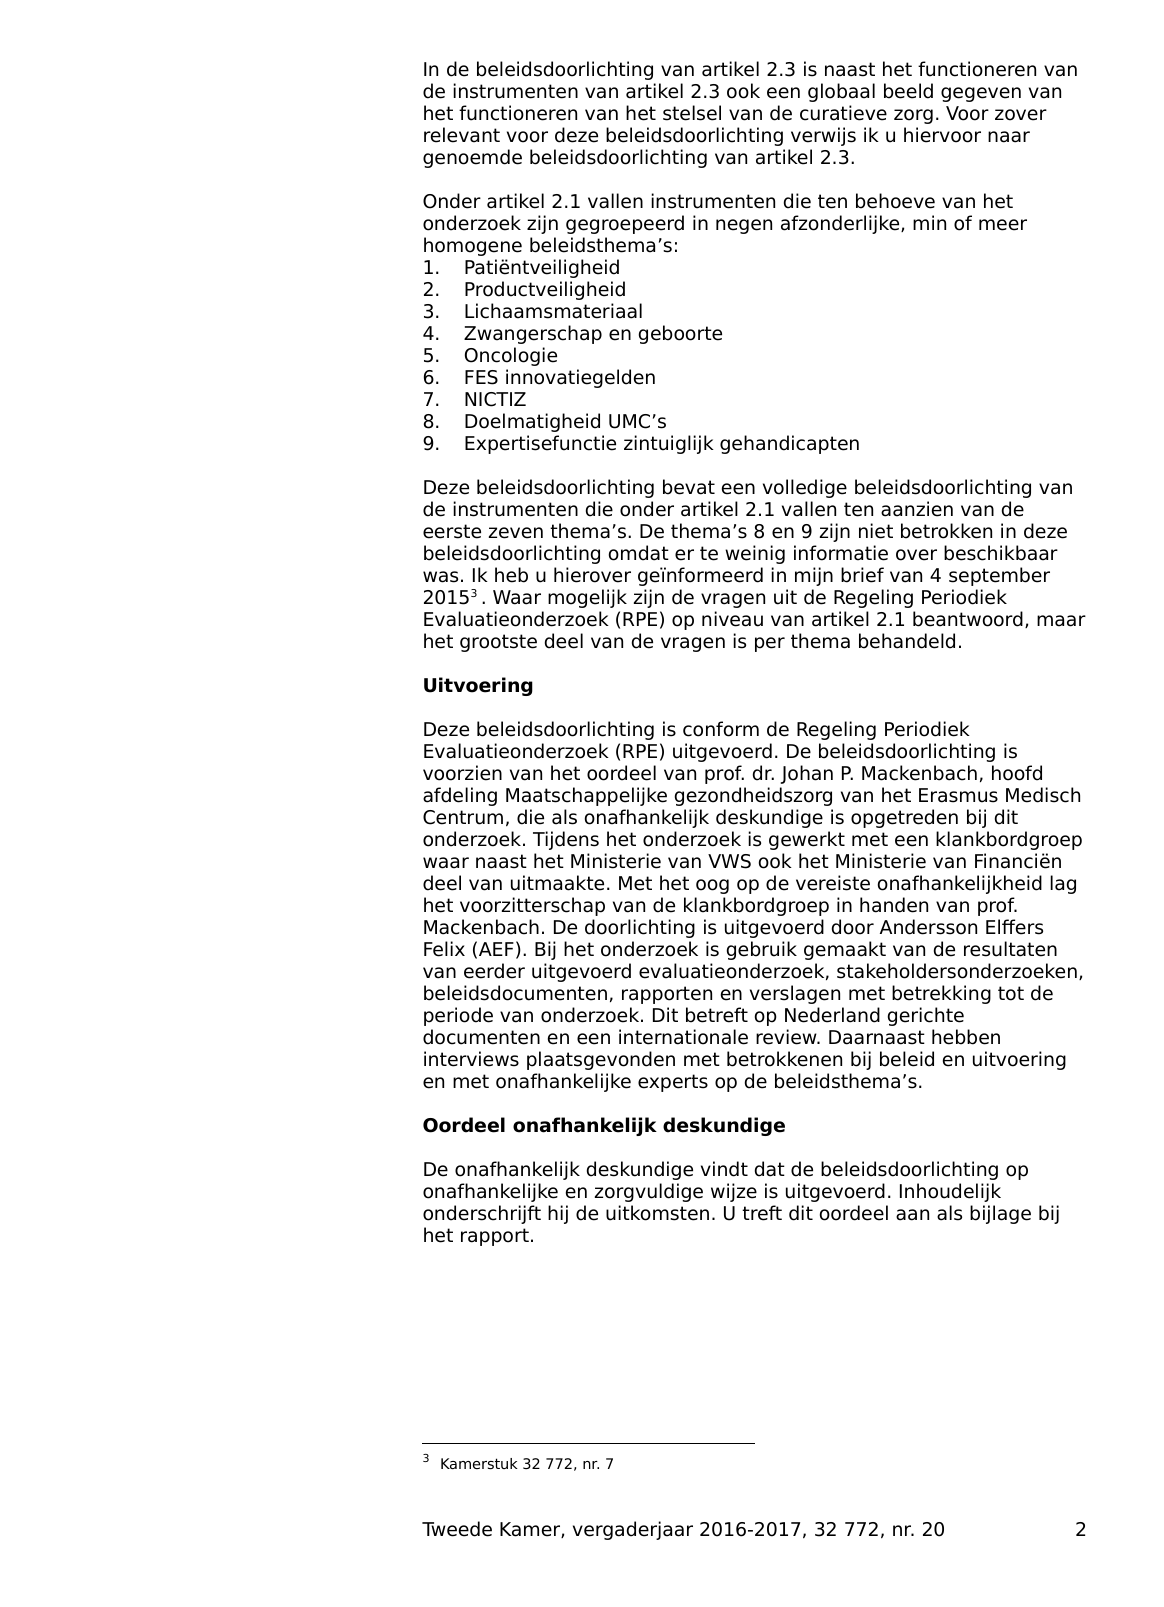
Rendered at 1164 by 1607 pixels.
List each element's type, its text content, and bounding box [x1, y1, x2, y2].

subtitle Uitvoering [422, 675, 1087, 697]
text De onafhankelijk deskundige vindt dat de beleidsdoorlichting op onafhankelijke en zorgvuldige wijze is uitgevoerd. Inhoudelijk onderschrijft hij de uitkomsten. U treft dit oordeel aan als bijlage bij het rapport. [422, 1159, 1087, 1247]
text 5. Oncologie [422, 345, 1087, 367]
text Deze beleidsdoorlichting bevat een volledige beleidsdoorlichting van de instrumenten die onder artikel 2.1 vallen ten aanzien van de eerste zeven thema’s. De thema’s 8 en 9 zijn niet betrokken in deze beleidsdoorlichting omdat er te weinig informatie over beschikbaar was. Ik heb u hierover geïnformeerd in mijn brief van 4 september 2015. Waar mogelijk zijn de vragen uit de Regeling Periodiek Evaluatieonderzoek (RPE) op niveau van artikel 2.1 beantwoord, maar het grootste deel van de vragen is per thema behandeld. [422, 477, 1087, 653]
text 1. Patiëntveiligheid [422, 257, 1087, 279]
text 4. Zwangerschap en geboorte [422, 323, 1087, 345]
text Deze beleidsdoorlichting is conform de Regeling Periodiek Evaluatieonderzoek (RPE) uitgevoerd. De beleidsdoorlichting is voorzien van het oordeel van prof. dr. Johan P. Mackenbach, hoofd afdeling Maatschappelijke gezondheidszorg van het Erasmus Medisch Centrum, die als onafhankelijk deskundige is opgetreden bij dit onderzoek. Tijdens het onderzoek is gewerkt met een klankbordgroep waar naast het Ministerie van VWS ook het Ministerie van Financiën deel van uitmaakte. Met het oog op de vereiste onafhankelijkheid lag het voorzitterschap van de klankbordgroep in handen van prof. Mackenbach. De doorlichting is uitgevoerd door Andersson Elffers Felix (AEF). Bij het onderzoek is gebruik gemaakt van de resultaten van eerder uitgevoerd evaluatieonderzoek, stakeholdersonderzoeken, beleidsdocumenten, rapporten en verslagen met betrekking tot de periode van onderzoek. Dit betreft op Nederland gerichte documenten en een internationale review. Daarnaast hebben interviews plaatsgevonden met betrokkenen bij beleid en uitvoering en met onafhankelijke experts op de beleidsthema’s. [422, 719, 1087, 1093]
text In de beleidsdoorlichting van artikel 2.3 is naast het functioneren van de instrumenten van artikel 2.3 ook een globaal beeld gegeven van het functioneren van het stelsel van de curatieve zorg. Voor zover relevant voor deze beleidsdoorlichting verwijs ik u hiervoor naar genoemde beleidsdoorlichting van artikel 2.3. [422, 59, 1087, 169]
text 9. Expertisefunctie zintuiglijk gehandicapten [422, 433, 1087, 455]
text 6. FES innovatiegelden [422, 367, 1087, 389]
text 2. Productveiligheid [422, 279, 1087, 301]
subtitle Oordeel onafhankelijk deskundige [422, 1115, 1087, 1137]
text 7. NICTIZ [422, 389, 1087, 411]
text Kamerstuk 32 772, nr. 7 [422, 1452, 1087, 1474]
text 3. Lichaamsmateriaal [422, 301, 1087, 323]
text Onder artikel 2.1 vallen instrumenten die ten behoeve van het onderzoek zijn gegroepeerd in negen afzonderlijke, min of meer homogene beleidsthema’s: [422, 191, 1087, 257]
text 8. Doelmatigheid UMC’s [422, 411, 1087, 433]
